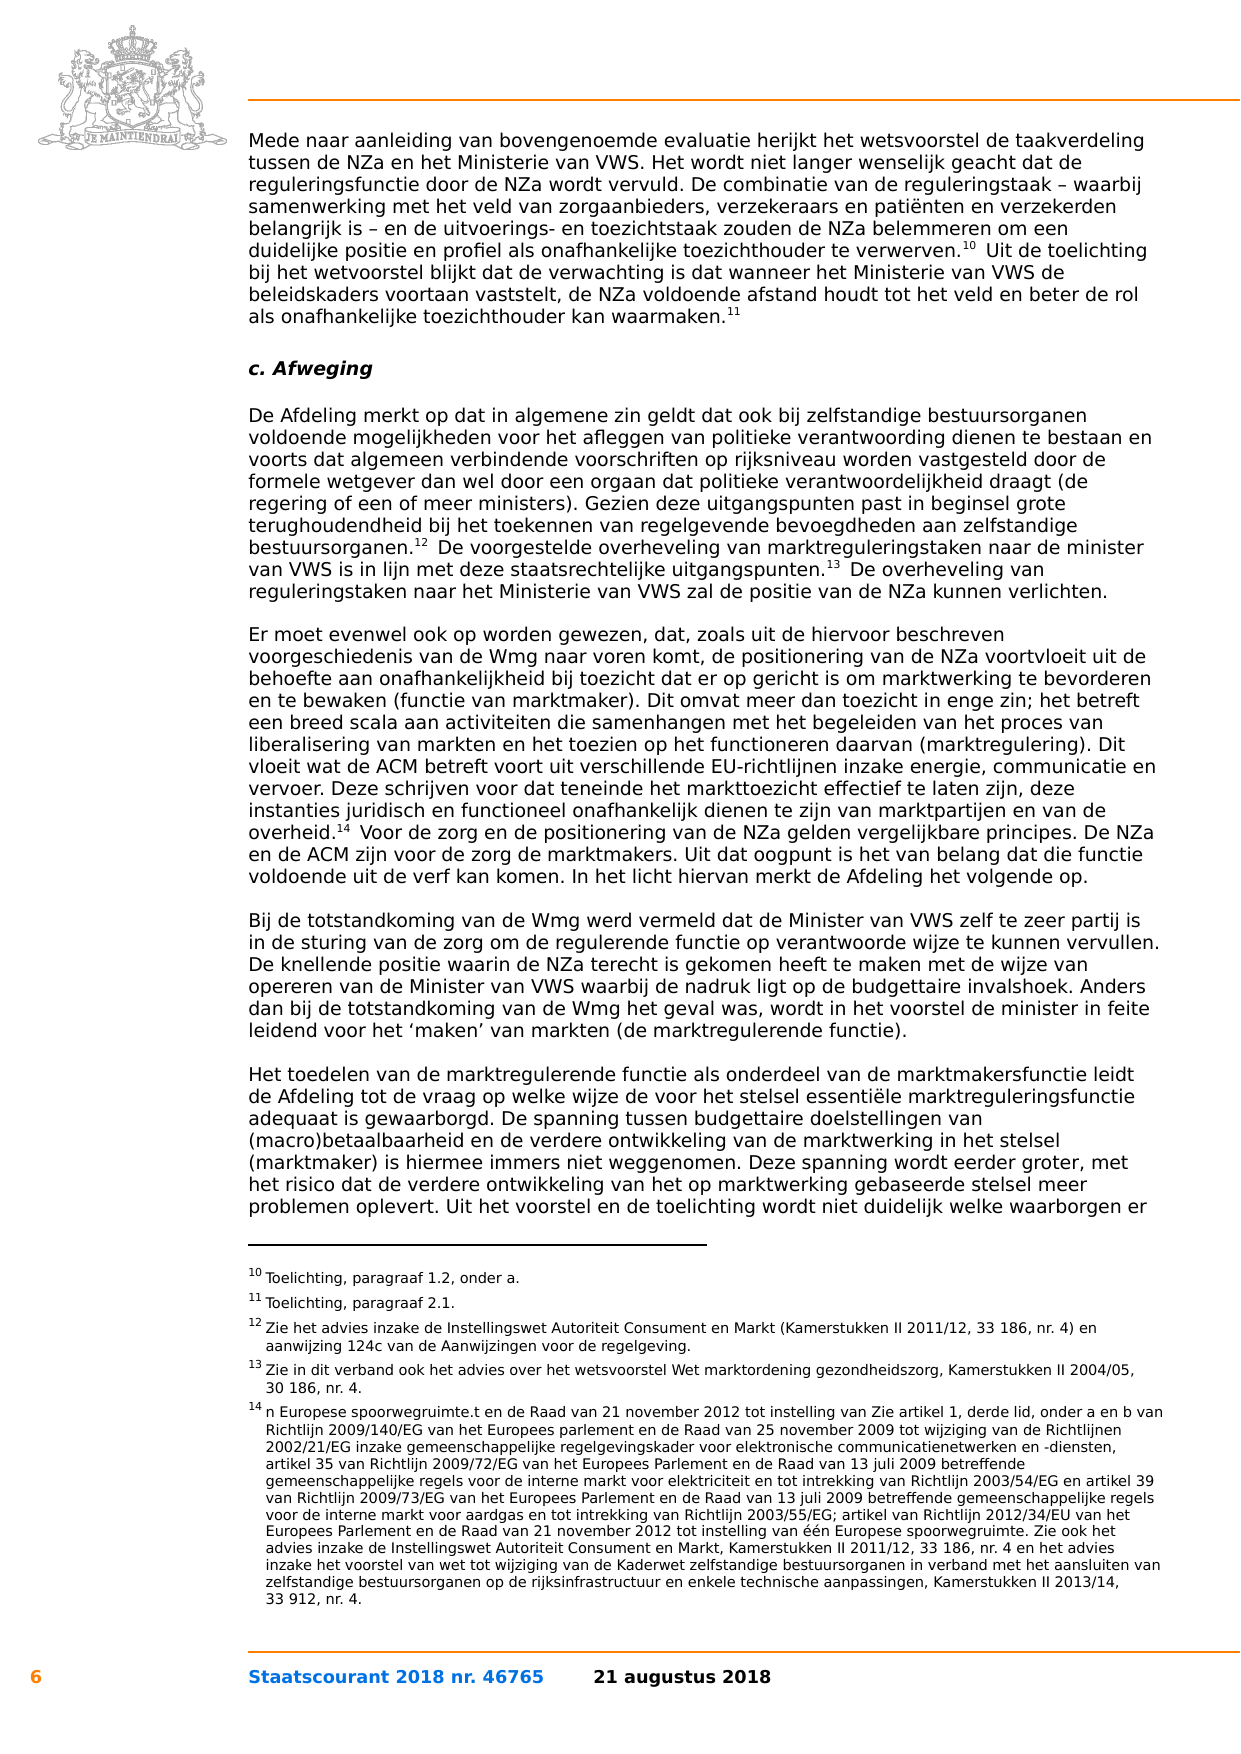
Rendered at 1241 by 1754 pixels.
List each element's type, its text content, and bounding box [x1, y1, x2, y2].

text Zie het advies inzake de Instellingswet Autoriteit Consument en Markt (Kamerstukken II 2011/12, 33 186, nr. 4) en aanwijzing 124c van de Aanwijzingen voor de regelgeving. [248, 1316, 1163, 1355]
text De Afdeling merkt op dat in algemene zin geldt dat ook bij zelfstandige bestuursorganen voldoende mogelijkheden voor het afleggen van politieke verantwoording dienen te bestaan en voorts dat algemeen verbindende voorschriften op rijksniveau worden vastgesteld door de formele wetgever dan wel door een orgaan dat politieke verantwoordelijkheid draagt (de regering of een of meer ministers). Gezien deze uitgangspunten past in beginsel grote terughoudendheid bij het toekennen van regelgevende bevoegdheden aan zelfstandige bestuursorganen. De voorgestelde overheveling van marktreguleringstaken naar de minister van VWS is in lijn met deze staatsrechtelijke uitgangspunten. De overheveling van reguleringstaken naar het Ministerie van VWS zal de positie van de NZa kunnen verlichten. [248, 405, 1163, 602]
text Toelichting, paragraaf 1.2, onder a. [248, 1266, 1163, 1288]
picture [38, 25, 227, 150]
subtitle c. Afweging [248, 358, 1163, 380]
text Zie in dit verband ook het advies over het wetsvoorstel Wet marktordening gezondheidszorg, Kamerstukken II 2004/05, 30 186, nr. 4. [248, 1358, 1163, 1397]
text Bij de totstandkoming van de Wmg werd vermeld dat de Minister van VWS zelf te zeer partij is in de sturing van de zorg om de regulerende functie op verantwoorde wijze te kunnen vervullen. De knellende positie waarin de NZa terecht is gekomen heeft te maken met de wijze van opereren van de Minister van VWS waarbij de nadruk ligt op de budgettaire invalshoek. Anders dan bij de totstandkoming van de Wmg het geval was, wordt in het voorstel de minister in feite leidend voor het ‘maken’ van markten (de marktregulerende functie). [248, 910, 1163, 1042]
text Mede naar aanleiding van bovengenoemde evaluatie herijkt het wetsvoorstel de taakverdeling tussen de NZa en het Ministerie van VWS. Het wordt niet langer wenselijk geacht dat de reguleringsfunctie door de NZa wordt vervuld. De combinatie van de reguleringstaak – waarbij samenwerking met het veld van zorgaanbieders, verzekeraars en patiënten en verzekerden belangrijk is – en de uitvoerings- en toezichtstaak zouden de NZa belemmeren om een duidelijke positie en profiel als onafhankelijke toezichthouder te verwerven. Uit de toelichting bij het wetvoorstel blijkt dat de verwachting is dat wanneer het Ministerie van VWS de beleidskaders voortaan vaststelt, de NZa voldoende afstand houdt tot het veld en beter de rol als onafhankelijke toezichthouder kan waarmaken. [248, 130, 1163, 328]
text Toelichting, paragraaf 2.1. [248, 1291, 1163, 1313]
text n Europese spoorwegruimte.t en de Raad van 21 november 2012 tot instelling van Zie artikel 1, derde lid, onder a en b van Richtlijn 2009/140/EG van het Europees parlement en de Raad van 25 november 2009 tot wijziging van de Richtlijnen 2002/21/EG inzake gemeenschappelijke regelgevingskader voor elektronische communicatienetwerken en -diensten, artikel 35 van Richtlijn 2009/72/EG van het Europees Parlement en de Raad van 13 juli 2009 betreffende gemeenschappelijke regels voor de interne markt voor elektriciteit en tot intrekking van Richtlijn 2003/54/EG en artikel 39 van Richtlijn 2009/73/EG van het Europees Parlement en de Raad van 13 juli 2009 betreffende gemeenschappelijke regels voor de interne markt voor aardgas en tot intrekking van Richtlijn 2003/55/EG; artikel van Richtlijn 2012/34/EU van het Europees Parlement en de Raad van 21 november 2012 tot instelling van één Europese spoorwegruimte. Zie ook het advies inzake de Instellingswet Autoriteit Consument en Markt, Kamerstukken II 2011/12, 33 186, nr. 4 en het advies inzake het voorstel van wet tot wijziging van de Kaderwet zelfstandige bestuursorganen in verband met het aansluiten van zelfstandige bestuursorganen op de rijksinfrastructuur en enkele technische aanpassingen, Kamerstukken II 2013/14, 33 912, nr. 4. [248, 1400, 1163, 1608]
text Er moet evenwel ook op worden gewezen, dat, zoals uit de hiervoor beschreven voorgeschiedenis van de Wmg naar voren komt, de positionering van de NZa voortvloeit uit de behoefte aan onafhankelijkheid bij toezicht dat er op gericht is om marktwerking te bevorderen en te bewaken (functie van marktmaker). Dit omvat meer dan toezicht in enge zin; het betreft een breed scala aan activiteiten die samenhangen met het begeleiden van het proces van liberalisering van markten en het toezien op het functioneren daarvan (marktregulering). Dit vloeit wat de ACM betreft voort uit verschillende EU-richtlijnen inzake energie, communicatie en vervoer. Deze schrijven voor dat teneinde het markttoezicht effectief te laten zijn, deze instanties juridisch en functioneel onafhankelijk dienen te zijn van marktpartijen en van de overheid. Voor de zorg en de positionering van de NZa gelden vergelijkbare principes. De NZa en de ACM zijn voor de zorg de marktmakers. Uit dat oogpunt is het van belang dat die functie voldoende uit de verf kan komen. In het licht hiervan merkt de Afdeling het volgende op. [248, 624, 1163, 888]
text Het toedelen van de marktregulerende functie als onderdeel van de marktmakersfunctie leidt de Afdeling tot de vraag op welke wijze de voor het stelsel essentiële marktreguleringsfunctie adequaat is gewaarborgd. De spanning tussen budgettaire doelstellingen van (macro)betaalbaarheid en de verdere ontwikkeling van de marktwerking in het stelsel (marktmaker) is hiermee immers niet weggenomen. Deze spanning wordt eerder groter, met het risico dat de verdere ontwikkeling van het op marktwerking gebaseerde stelsel meer problemen oplevert. Uit het voorstel en de toelichting wordt niet duidelijk welke waarborgen er [248, 1064, 1163, 1218]
